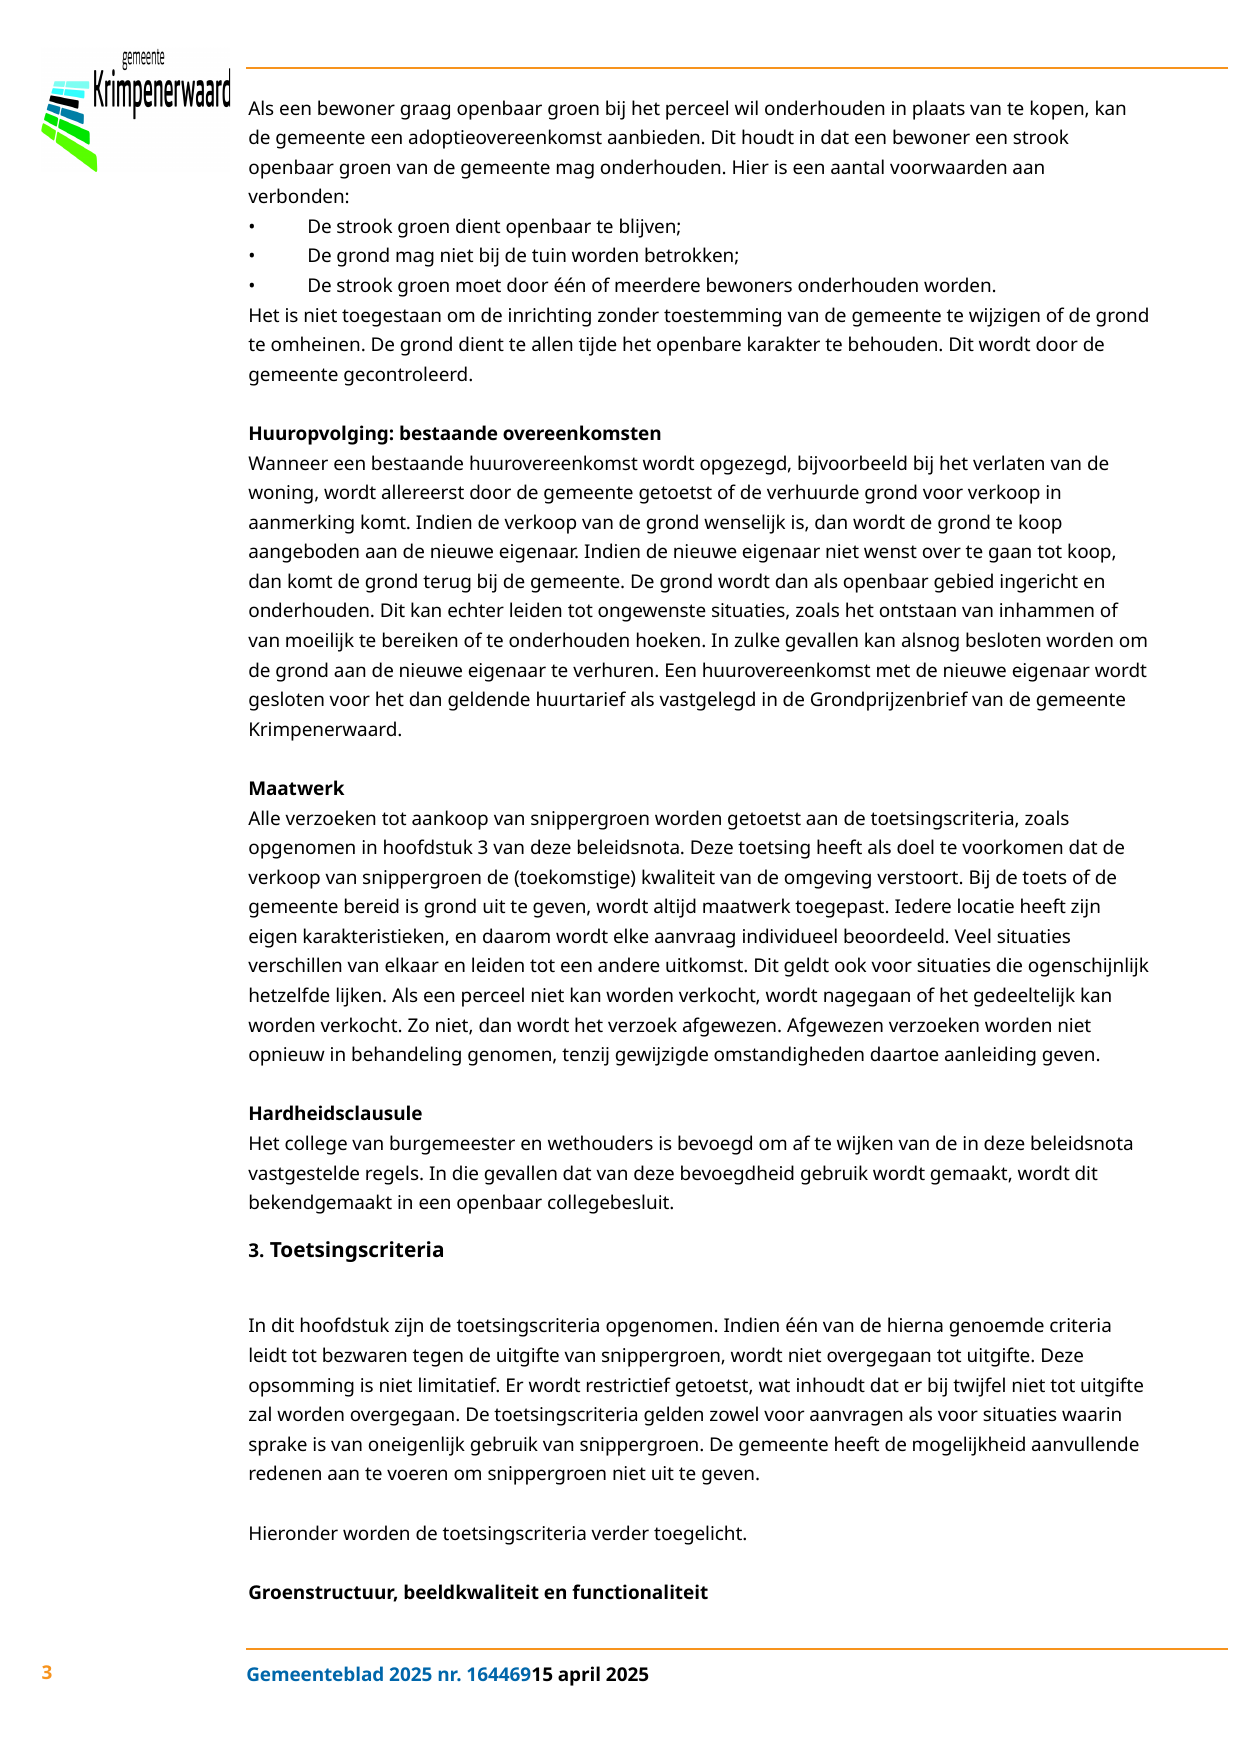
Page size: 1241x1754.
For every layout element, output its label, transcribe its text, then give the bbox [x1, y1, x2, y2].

text Hieronder worden de toetsingscriteria verder toegelicht. [248, 1520, 1152, 1546]
text 3. Toetsingscriteria [248, 1235, 1152, 1263]
list De strook groen moet door één of meerdere bewoners onderhouden worden. [248, 272, 1152, 298]
text Als een bewoner graag openbaar groen bij het perceel wil onderhouden in plaats van te kopen, kan de gemeente een adoptieovereenkomst aanbieden. Dit houdt in dat een bewoner een strook openbaar groen van de gemeente mag onderhouden. Hier is een aantal voorwaarden aan verbonden: [248, 95, 1152, 209]
text Groenstructuur, beeldkwaliteit en functionaliteit [248, 1579, 1152, 1605]
text In dit hoofdstuk zijn de toetsingscriteria opgenomen. Indien één van de hierna genoemde criteria leidt tot bezwaren tegen de uitgifte van snippergroen, wordt niet overgegaan tot uitgifte. Deze opsomming is niet limitatief. Er wordt restrictief getoetst, wat inhoudt dat er bij twijfel niet tot uitgifte zal worden overgegaan. De toetsingscriteria gelden zowel voor aanvragen als voor situaties waarin sprake is van oneigenlijk gebruik van snippergroen. De gemeente heeft de mogelijkheid aanvullende redenen aan te voeren om snippergroen niet uit te geven. [248, 1313, 1152, 1486]
picture [41, 47, 231, 172]
text Hardheidsclausule [248, 1101, 1152, 1126]
text Alle verzoeken tot aankoop van snippergroen worden getoetst aan de toetsingscriteria, zoals opgenomen in hoofdstuk 3 van deze beleidsnota. Deze toetsing heeft als doel te voorkomen dat de verkoop van snippergroen de (toekomstige) kwaliteit van de omgeving verstoort. Bij de toets of de gemeente bereid is grond uit te geven, wordt altijd maatwerk toegepast. Iedere locatie heeft zijn eigen karakteristieken, en daarom wordt elke aanvraag individueel beoordeeld. Veel situaties verschillen van elkaar en leiden tot een andere uitkomst. Dit geldt ook voor situaties die ogenschijnlijk hetzelfde lijken. Als een perceel niet kan worden verkocht, wordt nagegaan of het gedeeltelijk kan worden verkocht. Zo niet, dan wordt het verzoek afgewezen. Afgewezen verzoeken worden niet opnieuw in behandeling genomen, tenzij gewijzigde omstandigheden daartoe aanleiding geven. [248, 805, 1152, 1067]
text Huuropvolging: bestaande overeenkomsten [248, 420, 1152, 446]
list De grond mag niet bij de tuin worden betrokken; [248, 243, 1152, 268]
text Maatwerk [248, 775, 1152, 801]
text Wanneer een bestaande huurovereenkomst wordt opgezegd, bijvoorbeeld bij het verlaten van de woning, wordt allereerst door de gemeente getoetst of de verhuurde grond voor verkoop in aanmerking komt. Indien de verkoop van de grond wenselijk is, dan wordt de grond te koop aangeboden aan de nieuwe eigenaar. Indien de nieuwe eigenaar niet wenst over te gaan tot koop, dan komt de grond terug bij de gemeente. De grond wordt dan als openbaar gebied ingericht en onderhouden. Dit kan echter leiden tot ongewenste situaties, zoals het ontstaan van inhammen of van moeilijk te bereiken of te onderhouden hoeken. In zulke gevallen kan alsnog besloten worden om de grond aan de nieuwe eigenaar te verhuren. Een huurovereenkomst met de nieuwe eigenaar wordt gesloten voor het dan geldende huurtarief als vastgelegd in de Grondprijzenbrief van de gemeente Krimpenerwaard. [248, 450, 1152, 742]
text Het is niet toegestaan om de inrichting zonder toestemming van de gemeente te wijzigen of de grond te omheinen. De grond dient te allen tijde het openbare karakter te behouden. Dit wordt door de gemeente gecontroleerd. [248, 302, 1152, 387]
text Het college van burgemeester en wethouders is bevoegd om af te wijken van de in deze beleidsnota vastgestelde regels. In die gevallen dat van deze bevoegdheid gebruik wordt gemaakt, wordt dit bekendgemaakt in een openbaar collegebesluit. [248, 1130, 1152, 1215]
list De strook groen dient openbaar te blijven; [248, 213, 1152, 239]
